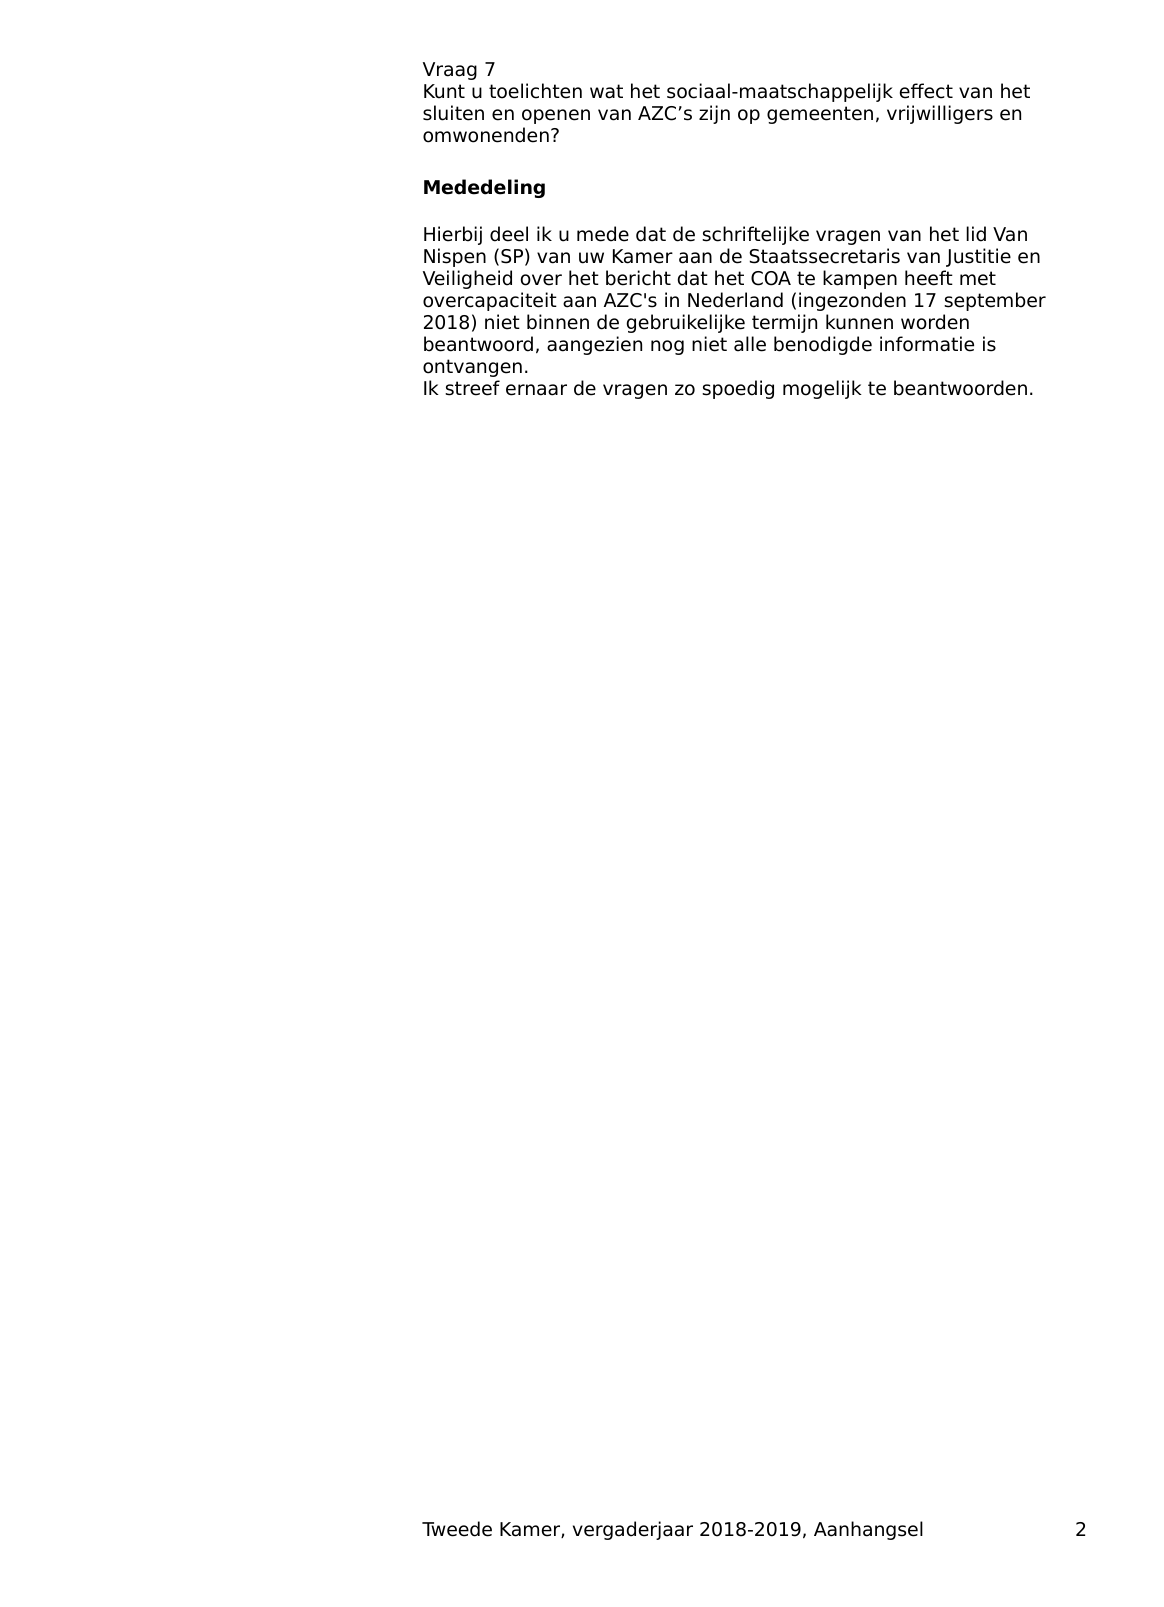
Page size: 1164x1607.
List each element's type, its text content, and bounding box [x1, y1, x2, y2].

text Ik streef ernaar de vragen zo spoedig mogelijk te beantwoorden. [422, 378, 1087, 400]
text Vraag 7 [422, 59, 1087, 81]
text Kunt u toelichten wat het sociaal-maatschappelijk effect van het sluiten en openen van AZC’s zijn op gemeenten, vrijwilligers en omwonenden? [422, 81, 1087, 147]
subtitle Mededeling [422, 177, 1087, 199]
text Hierbij deel ik u mede dat de schriftelijke vragen van het lid Van Nispen (SP) van uw Kamer aan de Staatssecretaris van Justitie en Veiligheid over het bericht dat het COA te kampen heeft met overcapaciteit aan AZC's in Nederland (ingezonden 17 september 2018) niet binnen de gebruikelijke termijn kunnen worden beantwoord, aangezien nog niet alle benodigde informatie is ontvangen. [422, 224, 1087, 378]
